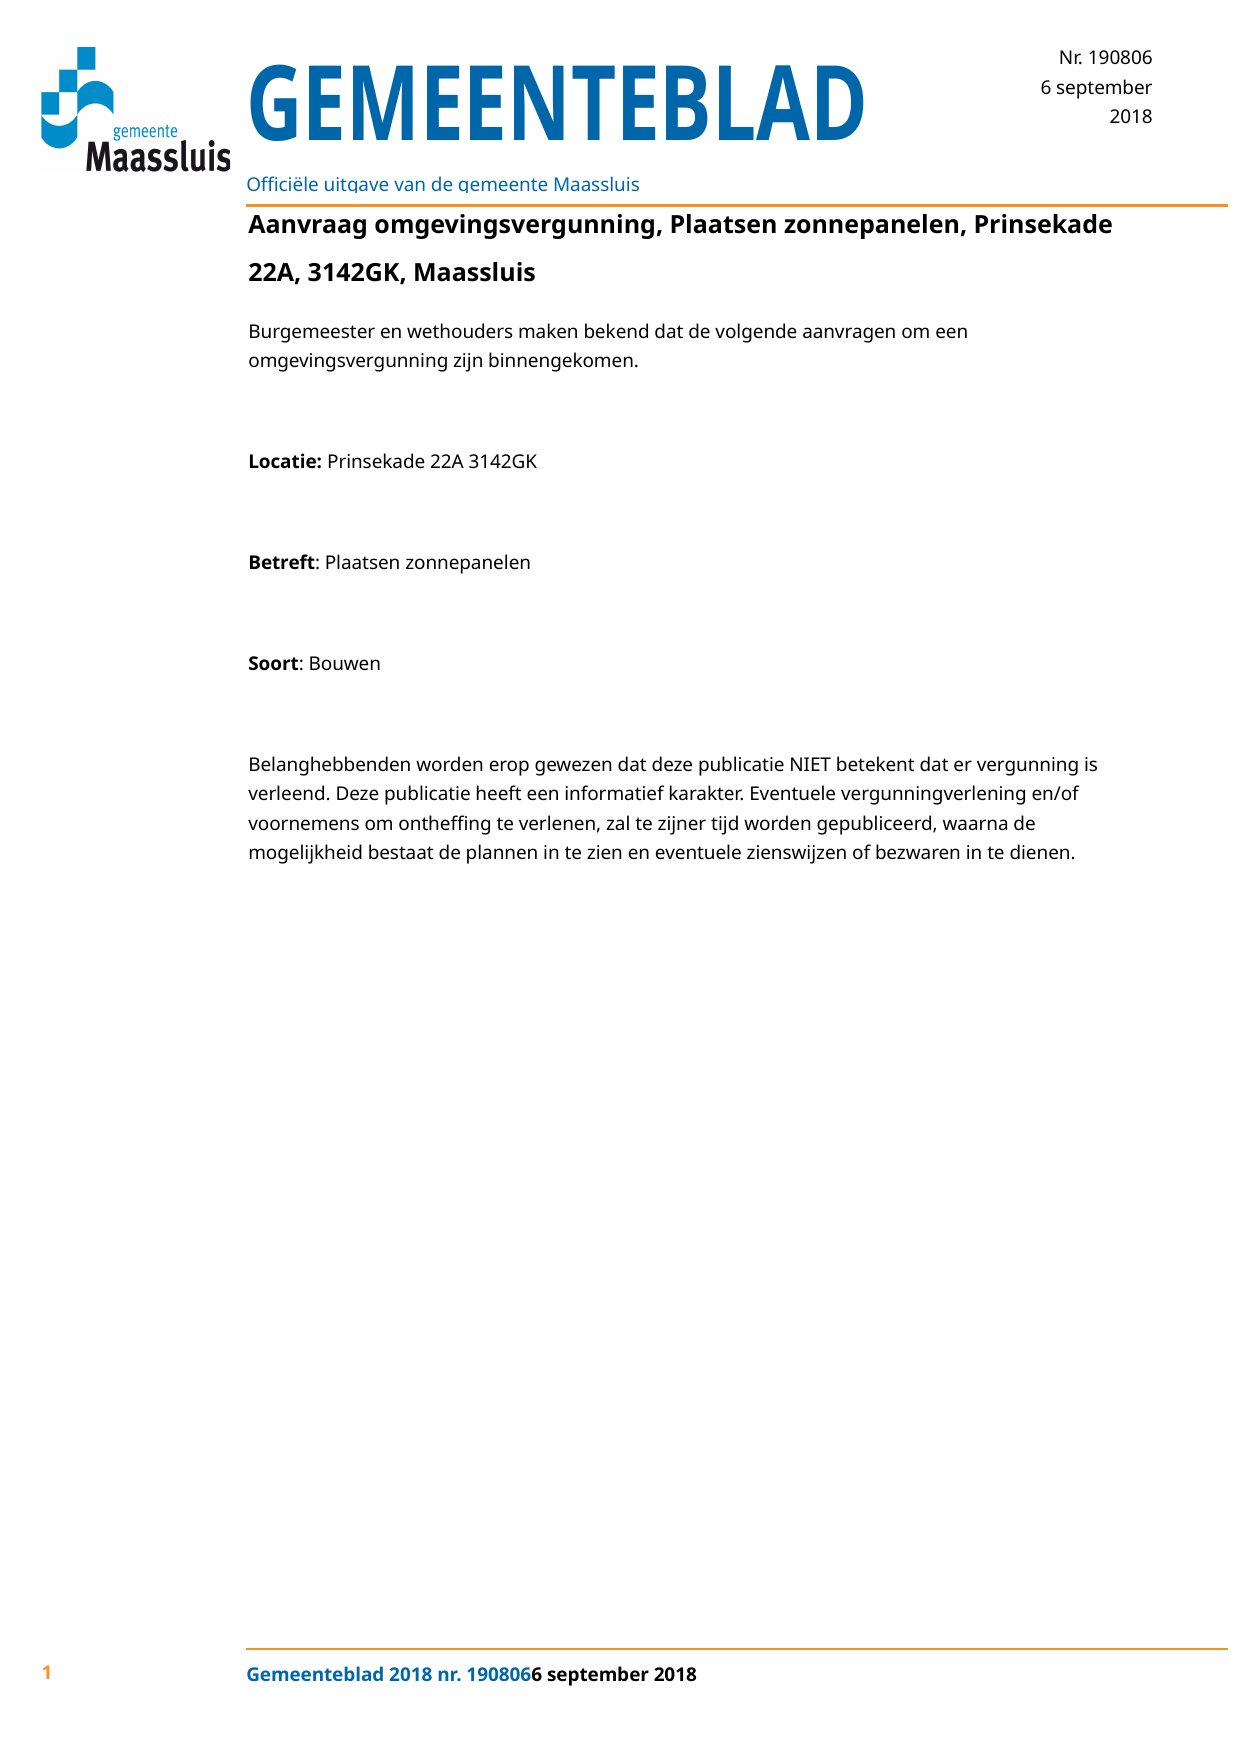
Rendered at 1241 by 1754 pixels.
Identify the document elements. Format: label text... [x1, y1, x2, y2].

text Aanvraag omgevingsvergunning, Plaatsen zonnepanelen, Prinsekade 22A, 3142GK, Maassluis [248, 207, 1152, 288]
text Burgemeester en wethouders maken bekend dat de volgende aanvragen om een omgevingsvergunning zijn binnengekomen. [248, 318, 1152, 373]
text Betreft: Plaatsen zonnepanelen [248, 549, 1152, 575]
text Belanghebbenden worden erop gewezen dat deze publicatie NIET betekent dat er vergunning is verleend. Deze publicatie heeft een informatief karakter. Eventuele vergunningverlening en/of voornemens om ontheffing te verlenen, zal te zijner tijd worden gepubliceerd, waarna de mogelijkheid bestaat de plannen in te zien en eventuele zienswijzen of bezwaren in te dienen. [248, 751, 1152, 865]
text Soort: Bouwen [248, 650, 1152, 676]
picture [41, 47, 77, 92]
text Locatie: Prinsekade 22A 3142GK [248, 448, 1152, 474]
picture [41, 47, 231, 172]
